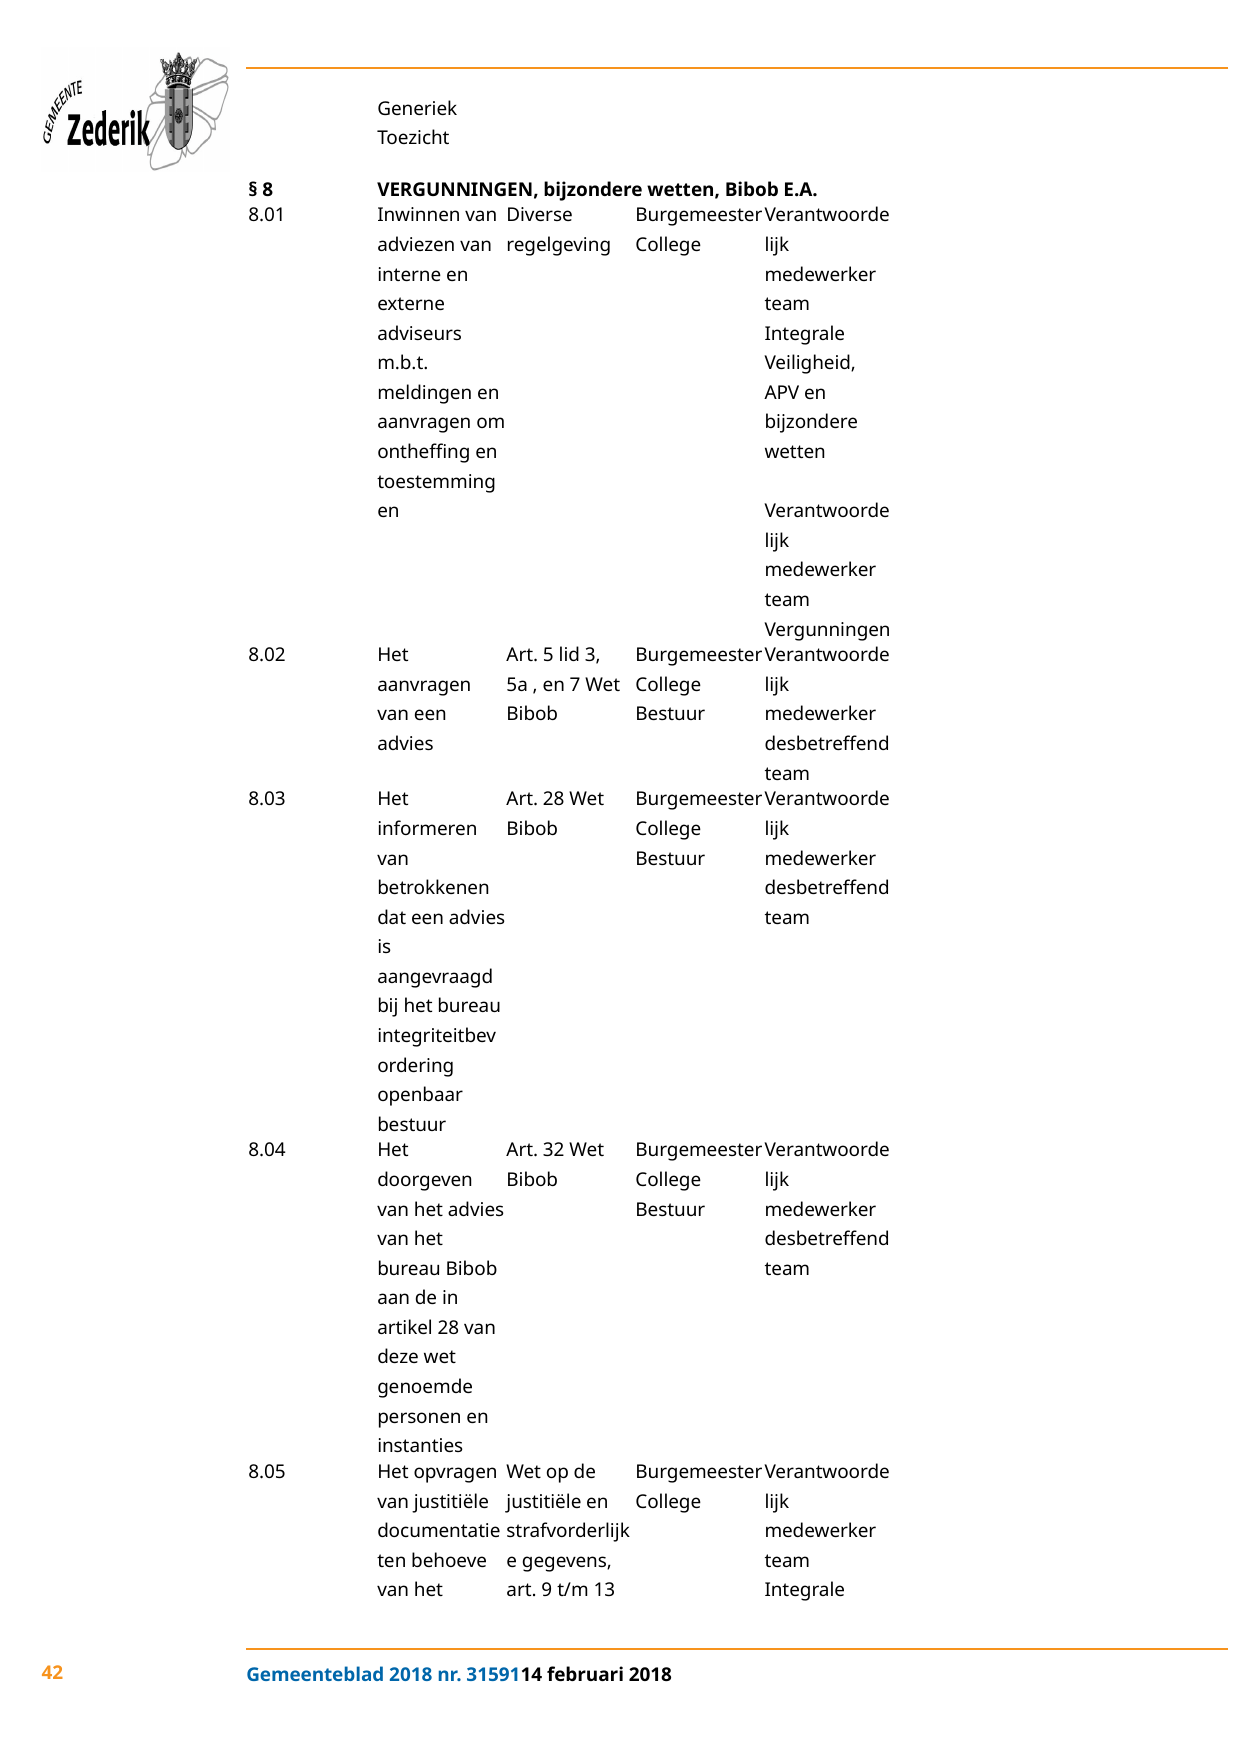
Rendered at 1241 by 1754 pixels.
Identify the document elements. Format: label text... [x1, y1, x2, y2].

table_cell [506, 150, 635, 176]
table_cell [506, 95, 635, 150]
table_cell [894, 1137, 1022, 1458]
table_cell Het opvragen van justitiële documentatie ten behoeve van het [377, 1458, 506, 1602]
table_cell Verantwoordelijk medewerker desbetreffend team [764, 786, 893, 1137]
table_cell Inwinnen van adviezen van interne en externe adviseurs m.b.t. meldingen en aanvragen om ontheffing en toestemmingen [377, 202, 506, 641]
table_cell [248, 150, 377, 176]
table_cell [894, 202, 1022, 641]
table_cell [764, 150, 893, 176]
table_cell Burgemeester College Bestuur [635, 641, 764, 786]
table_cell 8.01 [248, 202, 377, 641]
table_cell Burgemeester College [635, 1458, 764, 1602]
table_cell Wet op de justitiële en strafvorderlijke gegevens, art. 9 t/m 13 [506, 1458, 635, 1602]
table_cell 8.04 [248, 1137, 377, 1458]
table_cell Burgemeester College Bestuur [635, 786, 764, 1137]
table_cell [1023, 1458, 1152, 1602]
table_cell Burgemeester College Bestuur [635, 1137, 764, 1458]
table_cell [1023, 786, 1152, 1137]
table_cell [635, 150, 764, 176]
picture [41, 47, 231, 172]
table_cell Het informeren van betrokkenen dat een advies is aangevraagd bij het bureau integriteitbevordering openbaar bestuur [377, 786, 506, 1137]
table_cell [1023, 1137, 1152, 1458]
table_cell Art. 5 lid 3, 5a , en 7 Wet Bibob [506, 641, 635, 786]
table_cell 8.03 [248, 786, 377, 1137]
table_cell [1023, 150, 1152, 176]
table_cell [1023, 202, 1152, 641]
table_cell § 8 [248, 176, 377, 202]
table_cell [1023, 641, 1152, 786]
table_cell Verantwoordelijk medewerker desbetreffend team [764, 641, 893, 786]
table_cell [894, 641, 1022, 786]
table_cell [894, 1458, 1022, 1602]
table_cell Art. 28 Wet Bibob [506, 786, 635, 1137]
table_cell 8.05 [248, 1458, 377, 1602]
table_cell [248, 95, 377, 150]
table_cell Verantwoordelijk medewerker team Integrale Veiligheid, APV en bijzondere wetten Verantwoordelijk medewerker team Vergunningen [764, 202, 893, 641]
table_cell Verantwoordelijk medewerker team Integrale [764, 1458, 893, 1602]
table_cell Verantwoordelijk medewerker desbetreffend team [764, 1137, 893, 1458]
table_cell 8.02 [248, 641, 377, 786]
table_cell Art. 32 Wet Bibob [506, 1137, 635, 1458]
table_cell [894, 786, 1022, 1137]
table_cell Het aanvragen van een advies [377, 641, 506, 786]
table_cell [894, 95, 1022, 150]
table_cell [635, 95, 764, 150]
table_cell Diverse regelgeving [506, 202, 635, 641]
table_cell VERGUNNINGEN, bijzondere wetten, Bibob E.A. [377, 176, 1152, 202]
table_cell [894, 150, 1022, 176]
table_cell [377, 150, 506, 176]
table_cell Het doorgeven van het advies van het bureau Bibob aan de in artikel 28 van deze wet genoemde personen en instanties [377, 1137, 506, 1458]
table_cell [764, 95, 893, 150]
table_cell [1023, 95, 1152, 150]
table_cell Burgemeester College [635, 202, 764, 641]
table_cell Generiek Toezicht [377, 95, 506, 150]
